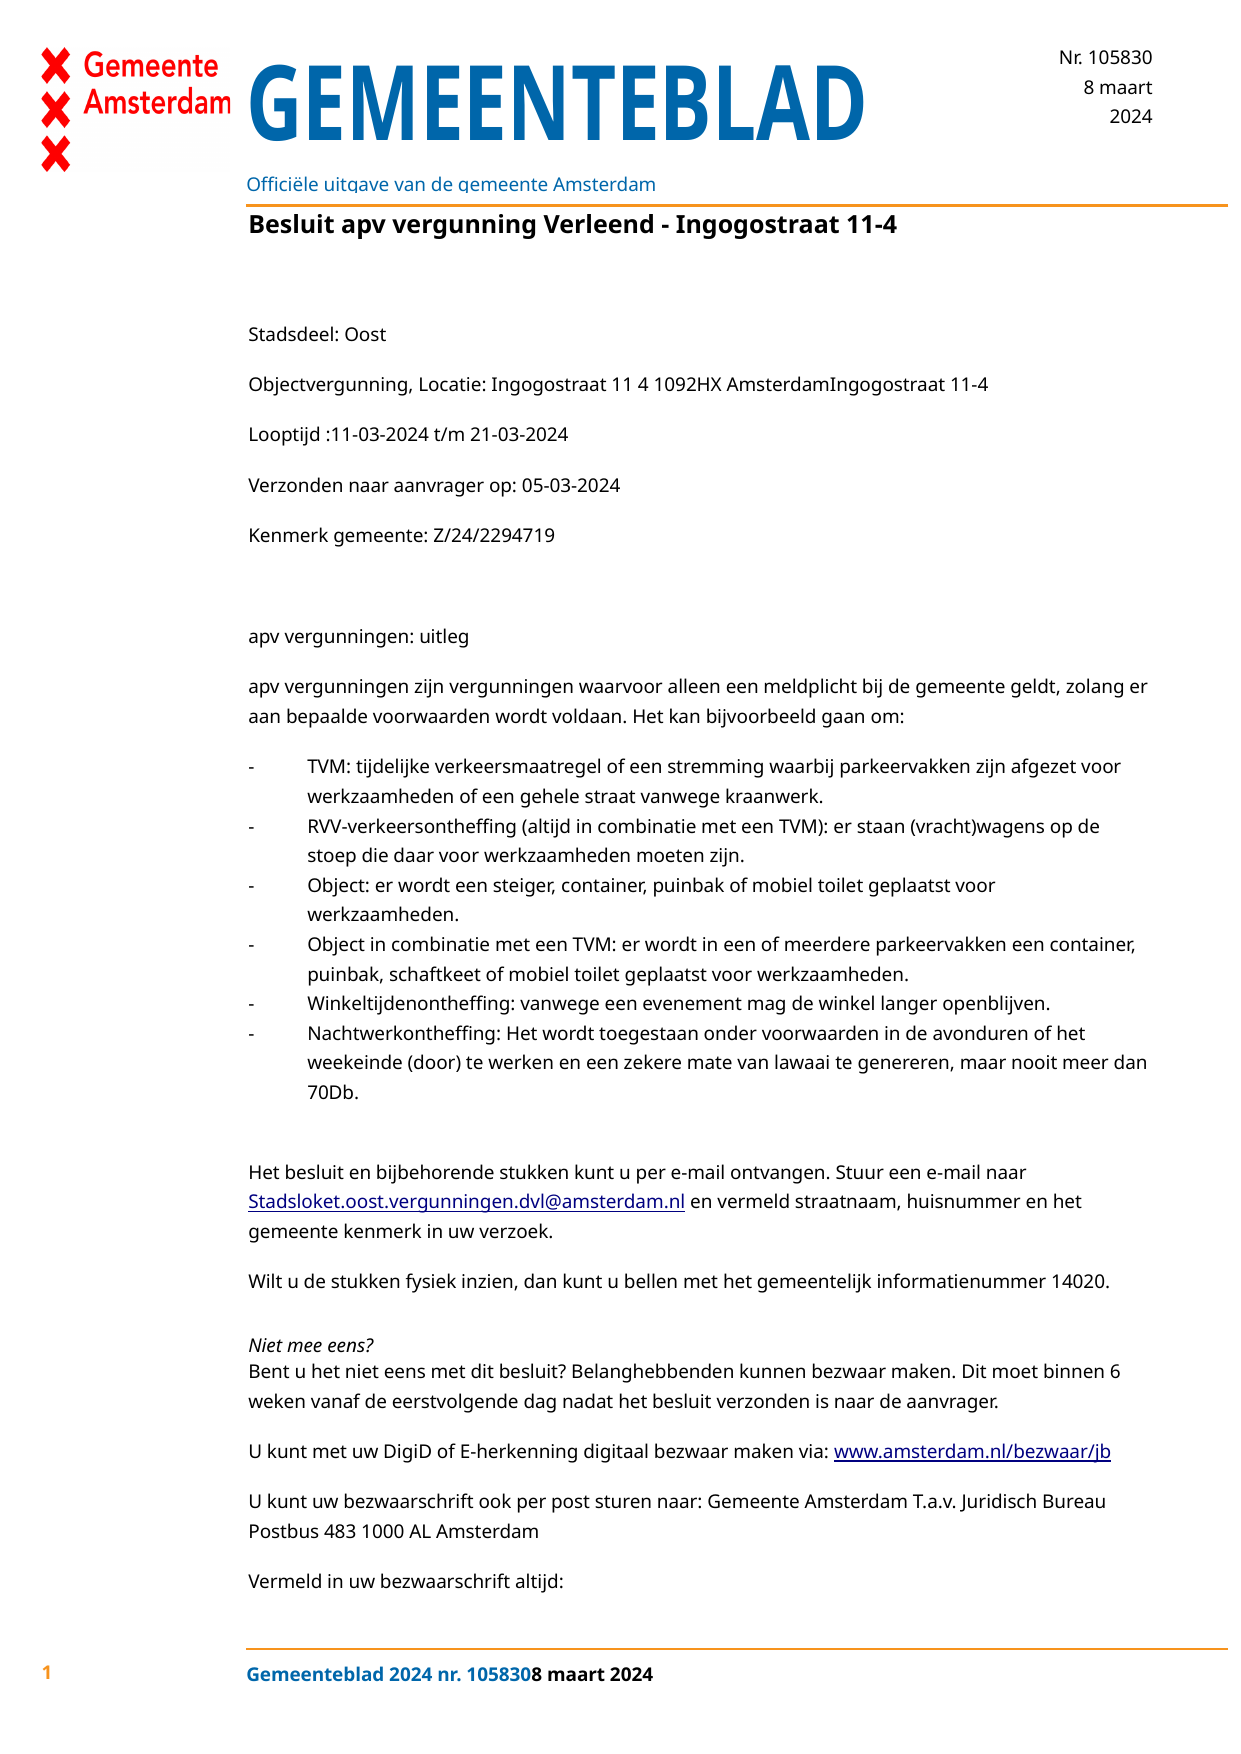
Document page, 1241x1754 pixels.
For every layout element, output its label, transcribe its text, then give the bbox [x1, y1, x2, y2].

text U kunt uw bezwaarschrift ook per post sturen naar: Gemeente Amsterdam T.a.v. Juridisch Bureau Postbus 483 1000 AL Amsterdam [248, 1489, 1152, 1544]
text Bent u het niet eens met dit besluit? Belanghebbenden kunnen bezwaar maken. Dit moet binnen 6 weken vanaf de eerstvolgende dag nadat het besluit verzonden is naar de aanvrager. [248, 1358, 1152, 1414]
text Niet mee eens? [248, 1333, 1152, 1358]
text Wilt u de stukken fysiek inzien, dan kunt u bellen met het gemeentelijk informatienummer 14020. [248, 1269, 1152, 1294]
text Kenmerk gemeente: Z/24/2294719 [248, 522, 1152, 548]
text Besluit apv vergunning Verleend - Ingogostraat 11-4 [248, 207, 1152, 241]
text apv vergunningen zijn vergunningen waarvoor alleen een meldplicht bij de gemeente geldt, zolang er aan bepaalde voorwaarden wordt voldaan. Het kan bijvoorbeeld gaan om: [248, 674, 1152, 729]
text Stadsdeel: Oost [248, 321, 1152, 346]
text Objectvergunning, Locatie: Ingogostraat 11 4 1092HX AmsterdamIngogostraat 11-4 [248, 371, 1152, 397]
list RVV-verkeersontheffing (altijd in combinatie met een TVM): er staan (vracht)wagens op de stoep die daar voor werkzaamheden moeten zijn. [248, 813, 1152, 868]
list Object in combinatie met een TVM: er wordt in een of meerdere parkeervakken een container, puinbak, schaftkeet of mobiel toilet geplaatst voor werkzaamheden. [248, 931, 1152, 986]
text Het besluit en bijbehorende stukken kunt u per e-mail ontvangen. Stuur een e-mail naar Stadsloket.oost.vergunningen.dvl@amsterdam.nl en vermeld straatnaam, huisnummer en het gemeente kenmerk in uw verzoek. [248, 1159, 1152, 1244]
text U kunt met uw DigiD of E-herkenning digitaal bezwaar maken via: www.amsterdam.nl/bezwaar/jb [248, 1438, 1152, 1464]
list Winkeltijdenontheffing: vanwege een evenement mag de winkel langer openblijven. [248, 990, 1152, 1016]
text Verzonden naar aanvrager op: 05-03-2024 [248, 472, 1152, 498]
list TVM: tijdelijke verkeersmaatregel of een stremming waarbij parkeervakken zijn afgezet voor werkzaamheden of een gehele straat vanwege kraanwerk. [248, 754, 1152, 809]
list Object: er wordt een steiger, container, puinbak of mobiel toilet geplaatst voor werkzaamheden. [248, 872, 1152, 927]
list Nachtwerkontheffing: Het wordt toegestaan onder voorwaarden in de avonduren of het weekeinde (door) te werken en een zekere mate van lawaai te genereren, maar nooit meer dan 70Db. [248, 1020, 1152, 1105]
text Vermeld in uw bezwaarschrift altijd: [248, 1569, 1152, 1594]
picture [41, 47, 231, 172]
text Looptijd :11-03-2024 t/m 21-03-2024 [248, 422, 1152, 447]
text apv vergunningen: uitleg [248, 623, 1152, 649]
